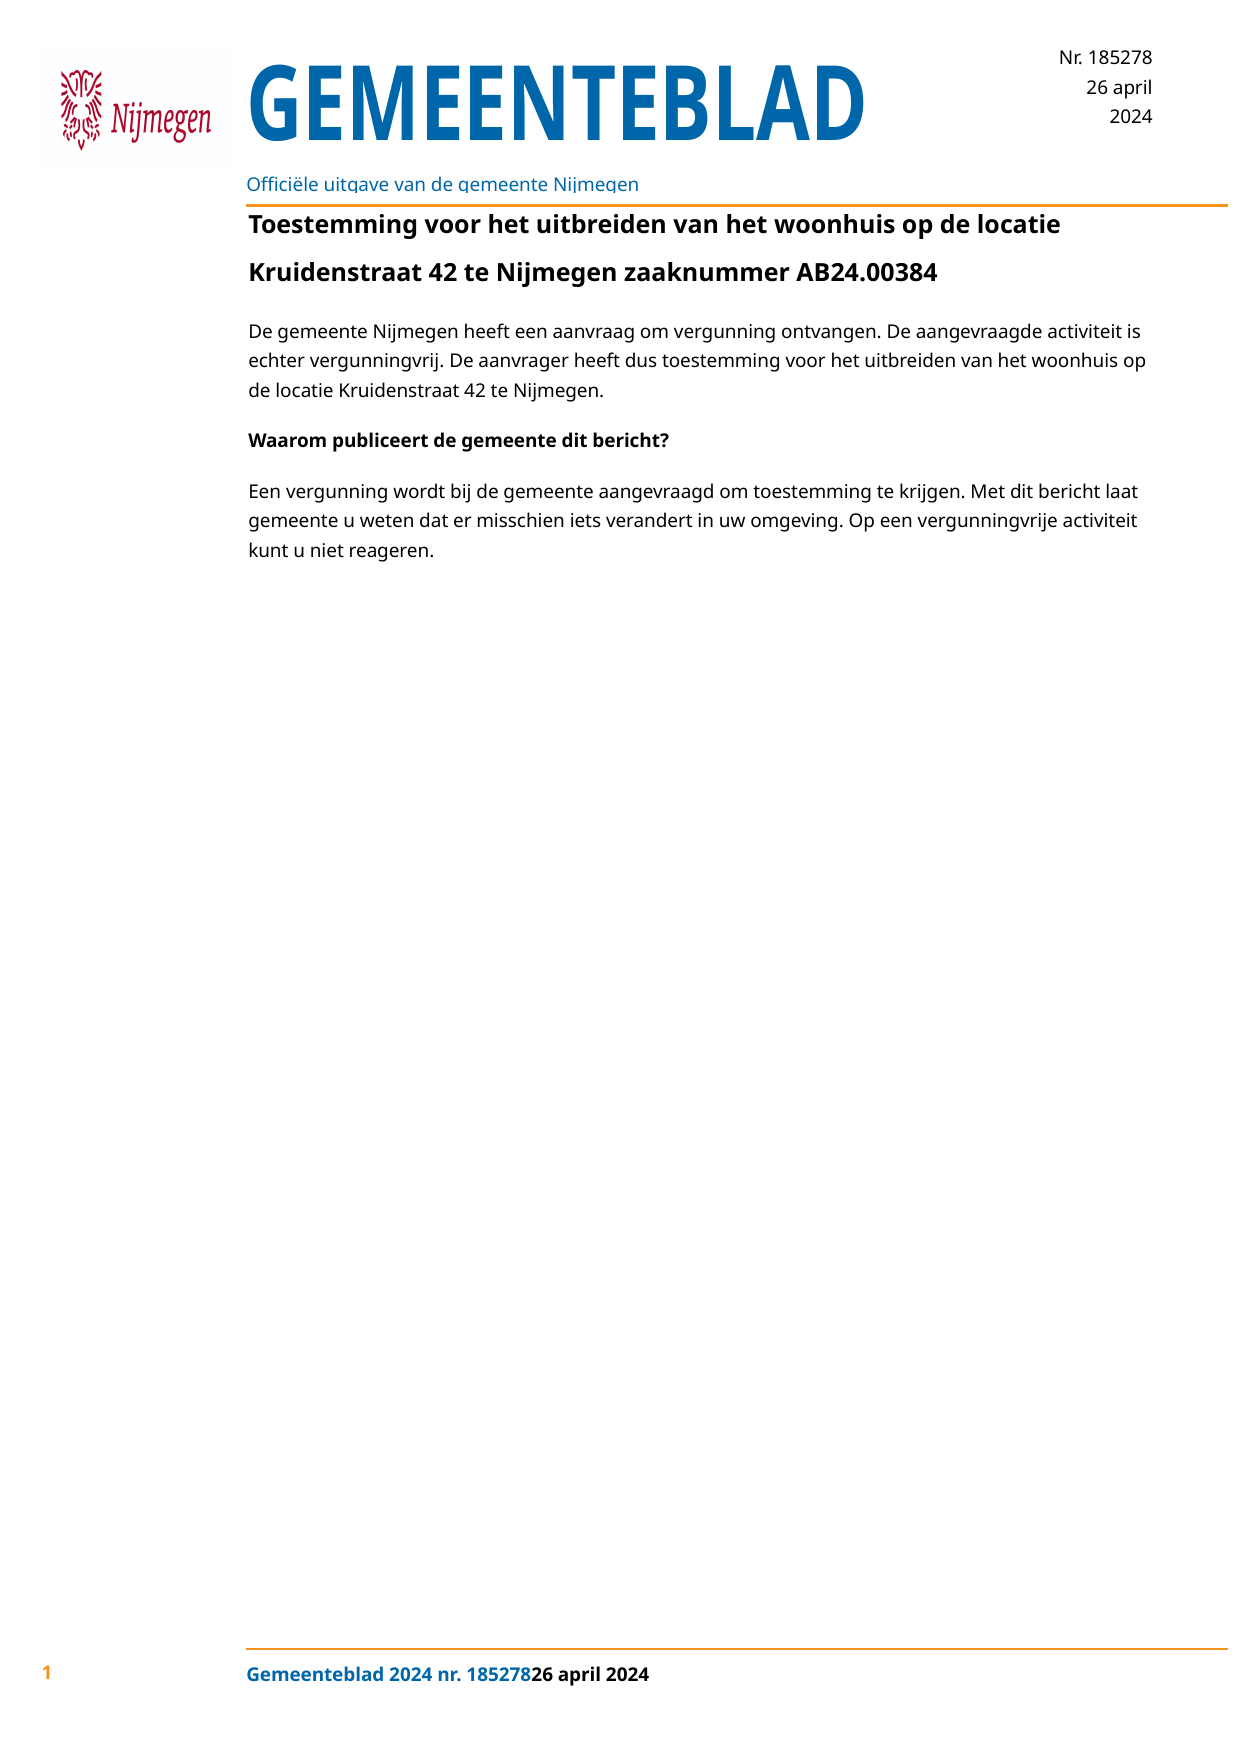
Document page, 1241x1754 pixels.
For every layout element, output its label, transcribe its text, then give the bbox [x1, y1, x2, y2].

text Een vergunning wordt bij de gemeente aangevraagd om toestemming te krijgen. Met dit bericht laat gemeente u weten dat er misschien iets verandert in uw omgeving. Op een vergunningvrije activiteit kunt u niet reageren. [248, 478, 1152, 563]
text Waarom publiceert de gemeente dit bericht? [248, 427, 1152, 453]
text Toestemming voor het uitbreiden van het woonhuis op de locatie Kruidenstraat 42 te Nijmegen zaaknummer AB24.00384 [248, 207, 1152, 288]
text De gemeente Nijmegen heeft een aanvraag om vergunning ontvangen. De aangevraagde activiteit is echter vergunningvrij. De aanvrager heeft dus toestemming voor het uitbreiden van het woonhuis op de locatie Kruidenstraat 42 te Nijmegen. [248, 318, 1152, 403]
picture [41, 47, 231, 172]
